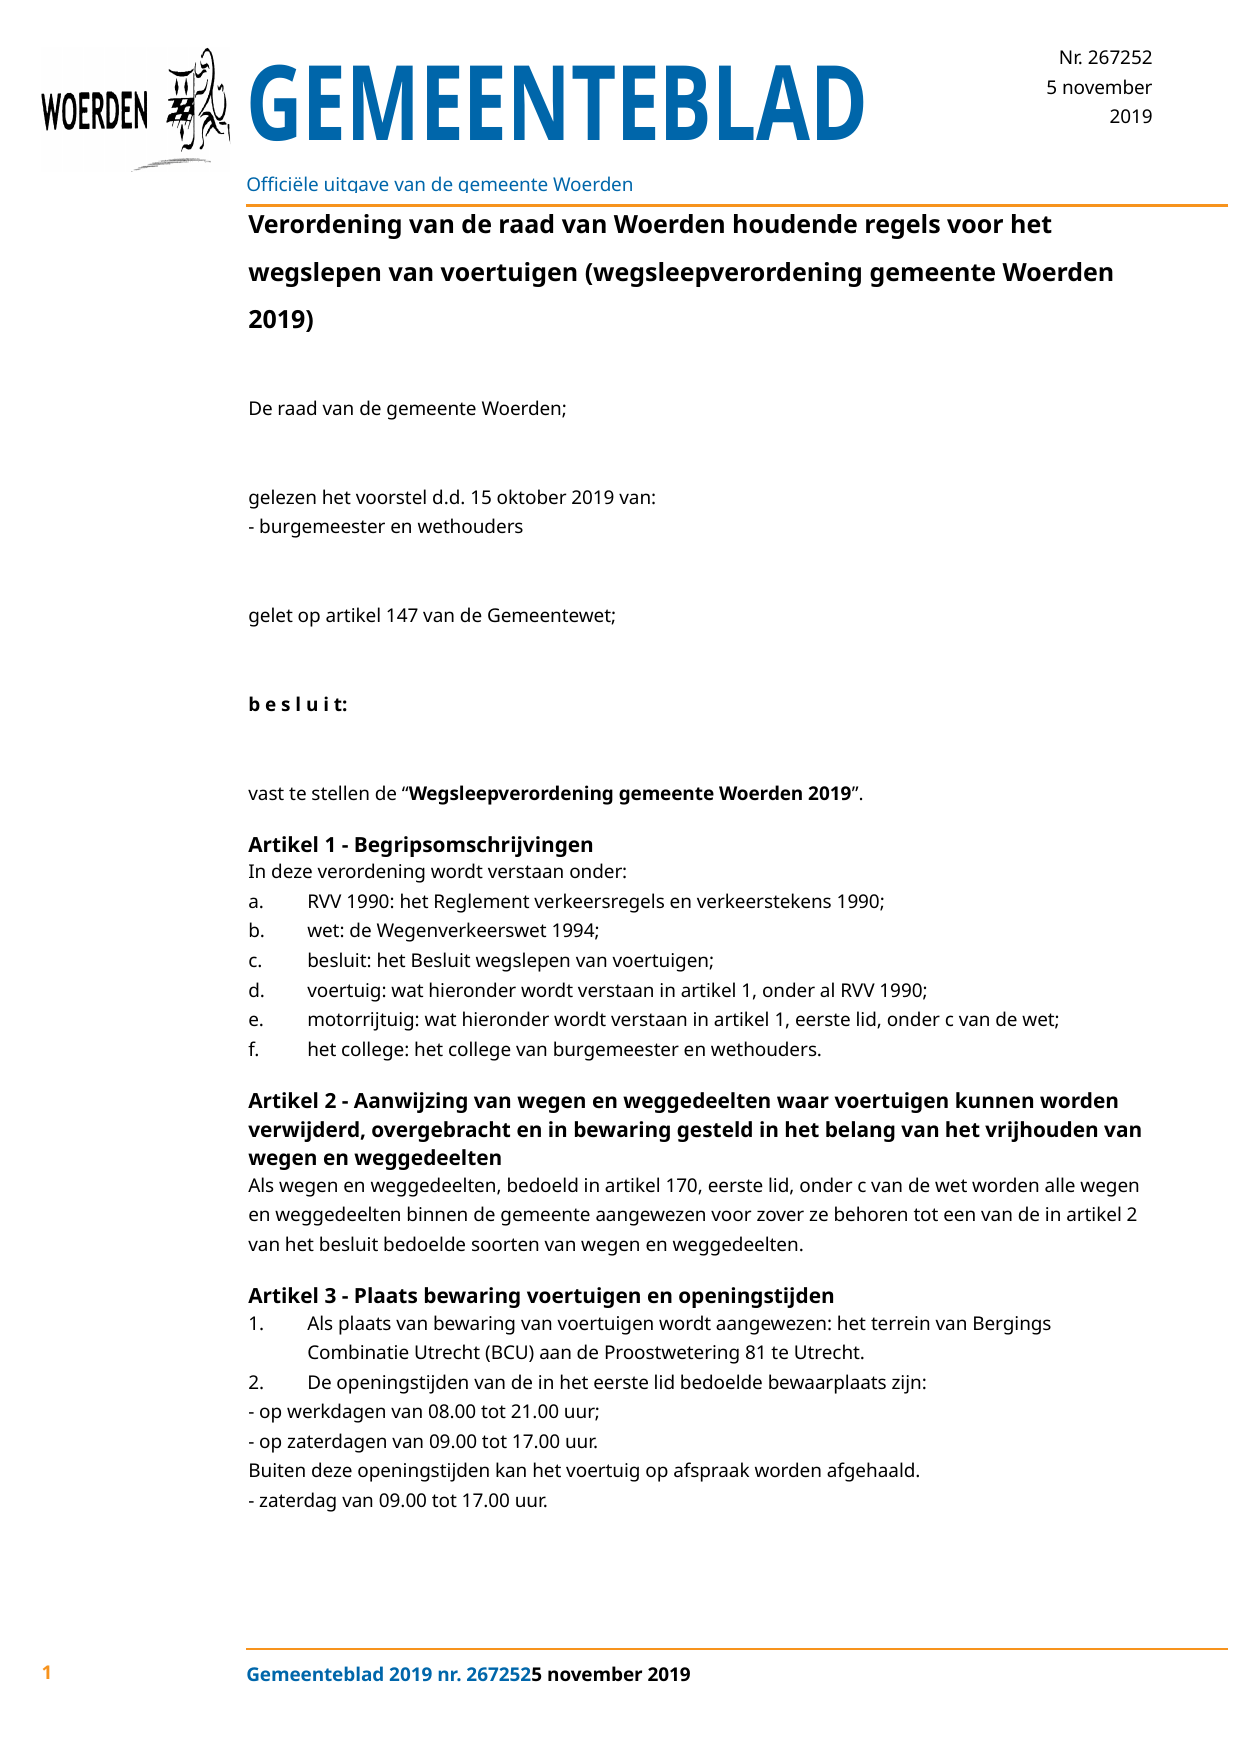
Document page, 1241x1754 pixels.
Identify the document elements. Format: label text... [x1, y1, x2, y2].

list De openingstijden van de in het eerste lid bedoelde bewaarplaats zijn: [248, 1369, 1152, 1395]
list wet: de Wegenverkeerswet 1994; [248, 918, 1152, 943]
list Als plaats van bewaring van voertuigen wordt aangewezen: het terrein van Bergings Combinatie Utrecht (BCU) aan de Proostwetering 81 te Utrecht. [248, 1310, 1152, 1365]
text Verordening van de raad van Woerden houdende regels voor het wegslepen van voertuigen (wegsleepverordening gemeente Woerden 2019) [248, 207, 1152, 336]
text Als wegen en weggedeelten, bedoeld in artikel 170, eerste lid, onder c van de wet worden alle wegen en weggedeelten binnen de gemeente aangewezen voor zover ze behoren tot een van de in artikel 2 van het besluit bedoelde soorten van wegen en weggedeelten. [248, 1172, 1152, 1257]
list besluit: het Besluit wegslepen van voertuigen; [248, 947, 1152, 973]
text - op zaterdagen van 09.00 tot 17.00 uur. [248, 1428, 1152, 1454]
text gelezen het voorstel d.d. 15 oktober 2019 van: [248, 484, 1152, 509]
text Buiten deze openingstijden kan het voertuig op afspraak worden afgehaald. [248, 1458, 1152, 1483]
text - burgemeester en wethouders [248, 513, 1152, 539]
text In deze verordening wordt verstaan onder: [248, 858, 1152, 884]
text Artikel 2 - Aanwijzing van wegen en weggedeelten waar voertuigen kunnen worden verwijderd, overgebracht en in bewaring gesteld in het belang van het vrijhouden van wegen en weggedeelten [248, 1086, 1152, 1172]
text b e s l u i t: [248, 691, 1152, 717]
text gelet op artikel 147 van de Gemeentewet; [248, 602, 1152, 628]
text Artikel 1 - Begripsomschrijvingen [248, 830, 1152, 858]
list het college: het college van burgemeester en wethouders. [248, 1036, 1152, 1062]
text - zaterdag van 09.00 tot 17.00 uur. [248, 1487, 1152, 1513]
text - op werkdagen van 08.00 tot 21.00 uur; [248, 1398, 1152, 1424]
picture [41, 47, 231, 172]
text Artikel 3 - Plaats bewaring voertuigen en openingstijden [248, 1281, 1152, 1310]
list RVV 1990: het Reglement verkeersregels en verkeerstekens 1990; [248, 888, 1152, 914]
list motorrijtuig: wat hieronder wordt verstaan in artikel 1, eerste lid, onder c van de wet; [248, 1006, 1152, 1032]
list voertuig: wat hieronder wordt verstaan in artikel 1, onder al RVV 1990; [248, 977, 1152, 1003]
text vast te stellen de “Wegsleepverordening gemeente Woerden 2019”. [248, 780, 1152, 805]
text De raad van de gemeente Woerden; [248, 395, 1152, 421]
